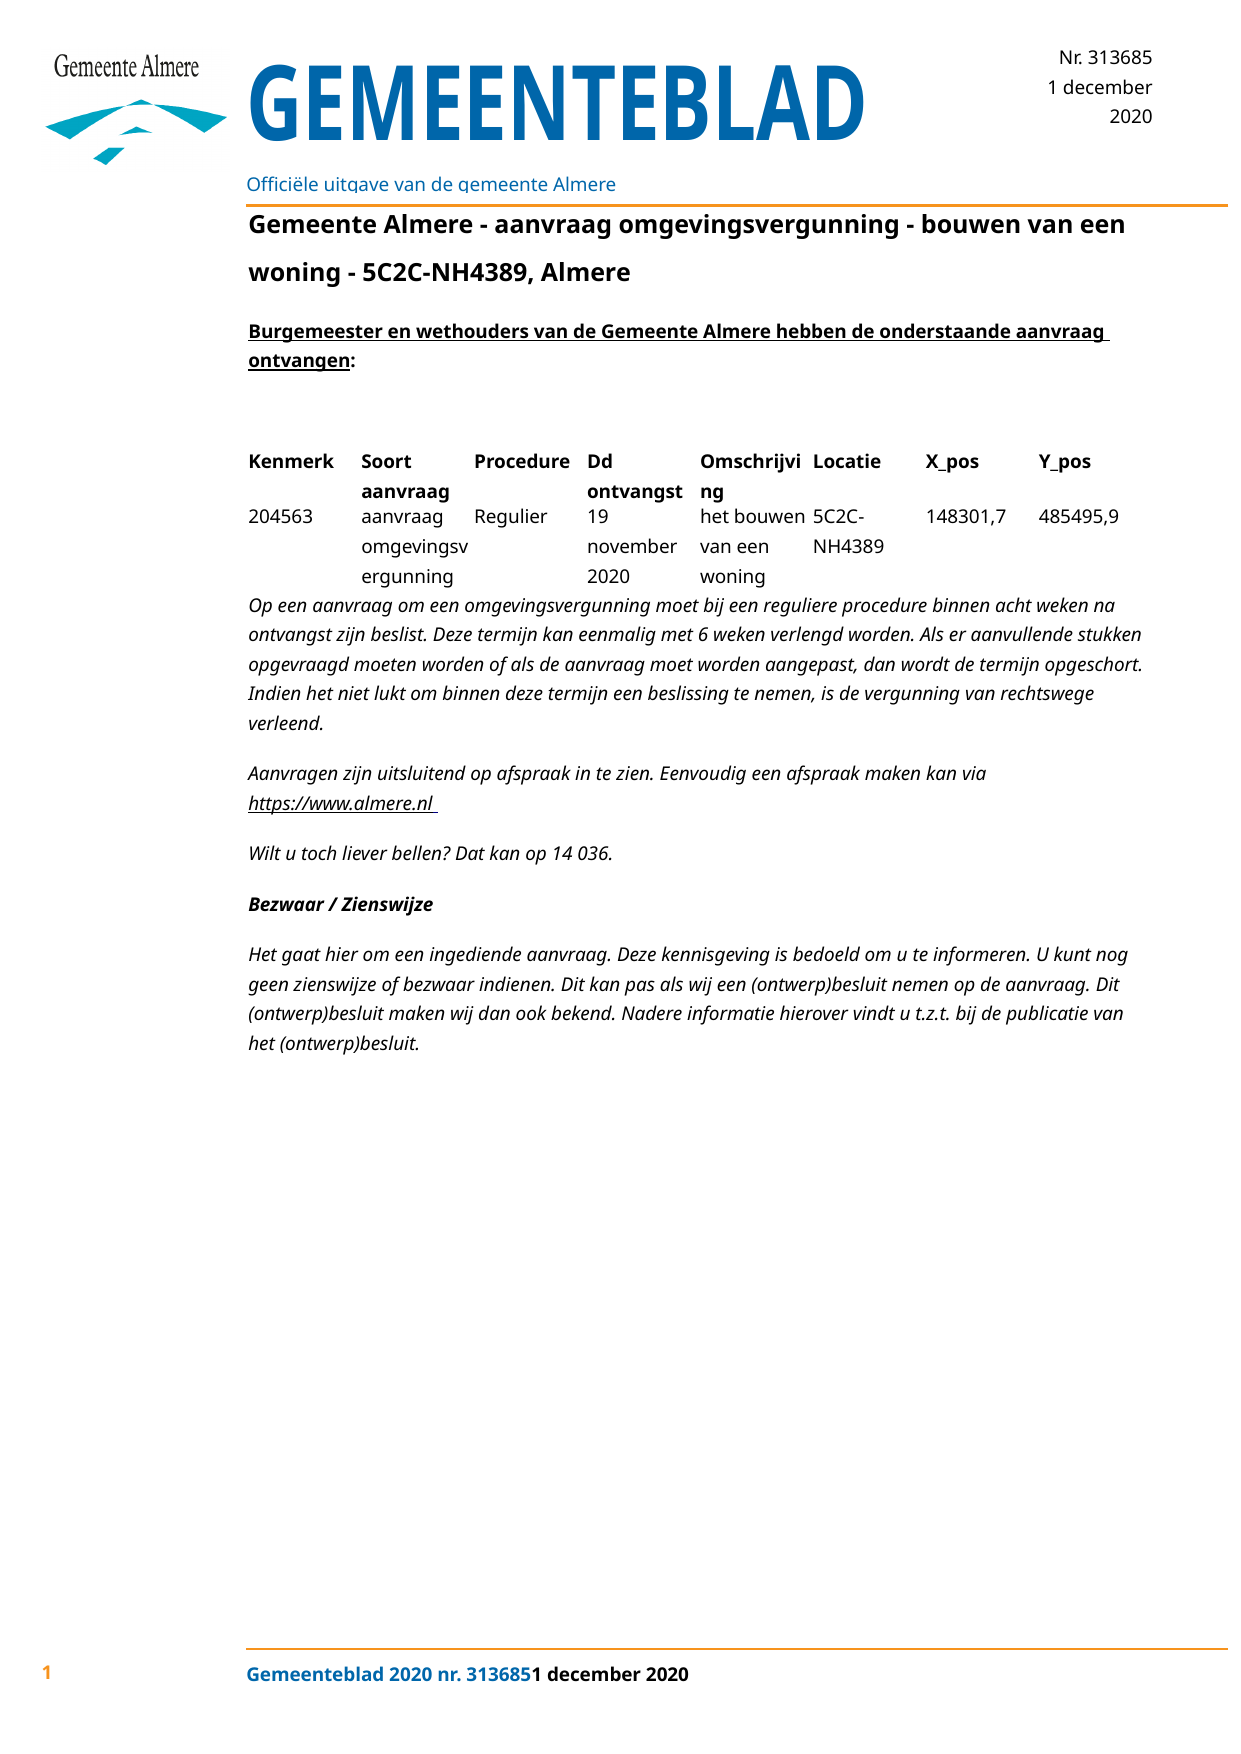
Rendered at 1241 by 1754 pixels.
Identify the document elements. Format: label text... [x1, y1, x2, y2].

text Burgemeester en wethouders van de Gemeente Almere hebben de onderstaande aanvraag ontvangen: [248, 318, 1152, 373]
table_header Locatie [813, 449, 926, 504]
table_cell 19 november 2020 [587, 504, 700, 589]
table_cell 485495,9 [1039, 504, 1152, 589]
table_header Omschrijving [700, 449, 813, 504]
text Gemeente Almere - aanvraag omgevingsvergunning - bouwen van een woning - 5C2C-NH4389, Almere [248, 207, 1152, 288]
text Bezwaar / Zienswijze [248, 891, 1152, 917]
table_cell 204563 [248, 504, 361, 589]
table_header X_pos [926, 449, 1038, 504]
table_cell 5C2C-NH4389 [813, 504, 926, 589]
table_cell het bouwen van een woning [700, 504, 813, 589]
table_header Procedure [474, 449, 587, 504]
picture [41, 47, 231, 172]
table_cell Regulier [474, 504, 587, 589]
table_cell 148301,7 [926, 504, 1038, 589]
text Wilt u toch liever bellen? Dat kan op 14 036. [248, 841, 1152, 866]
text Op een aanvraag om een omgevingsvergunning moet bij een reguliere procedure binnen acht weken na ontvangst zijn beslist. Deze termijn kan eenmalig met 6 weken verlengd worden. Als er aanvullende stukken opgevraagd moeten worden of als de aanvraag moet worden aangepast, dan wordt de termijn opgeschort. Indien het niet lukt om binnen deze termijn een beslissing te nemen, is de vergunning van rechtswege verleend. [248, 592, 1152, 736]
table_cell aanvraag omgevingsvergunning [361, 504, 474, 589]
table_header Soort aanvraag [361, 449, 474, 504]
text Het gaat hier om een ingediende aanvraag. Deze kennisgeving is bedoeld om u te informeren. U kunt nog geen zienswijze of bezwaar indienen. Dit kan pas als wij een (ontwerp)besluit nemen op de aanvraag. Dit (ontwerp)besluit maken wij dan ook bekend. Nadere informatie hierover vindt u t.z.t. bij de publicatie van het (ontwerp)besluit. [248, 941, 1152, 1056]
table_header Kenmerk [248, 449, 361, 504]
text Aanvragen zijn uitsluitend op afspraak in te zien. Eenvoudig een afspraak maken kan via https://www.almere.nl [248, 761, 1152, 816]
table_header Y_pos [1039, 449, 1152, 504]
table_header Dd ontvangst [587, 449, 700, 504]
